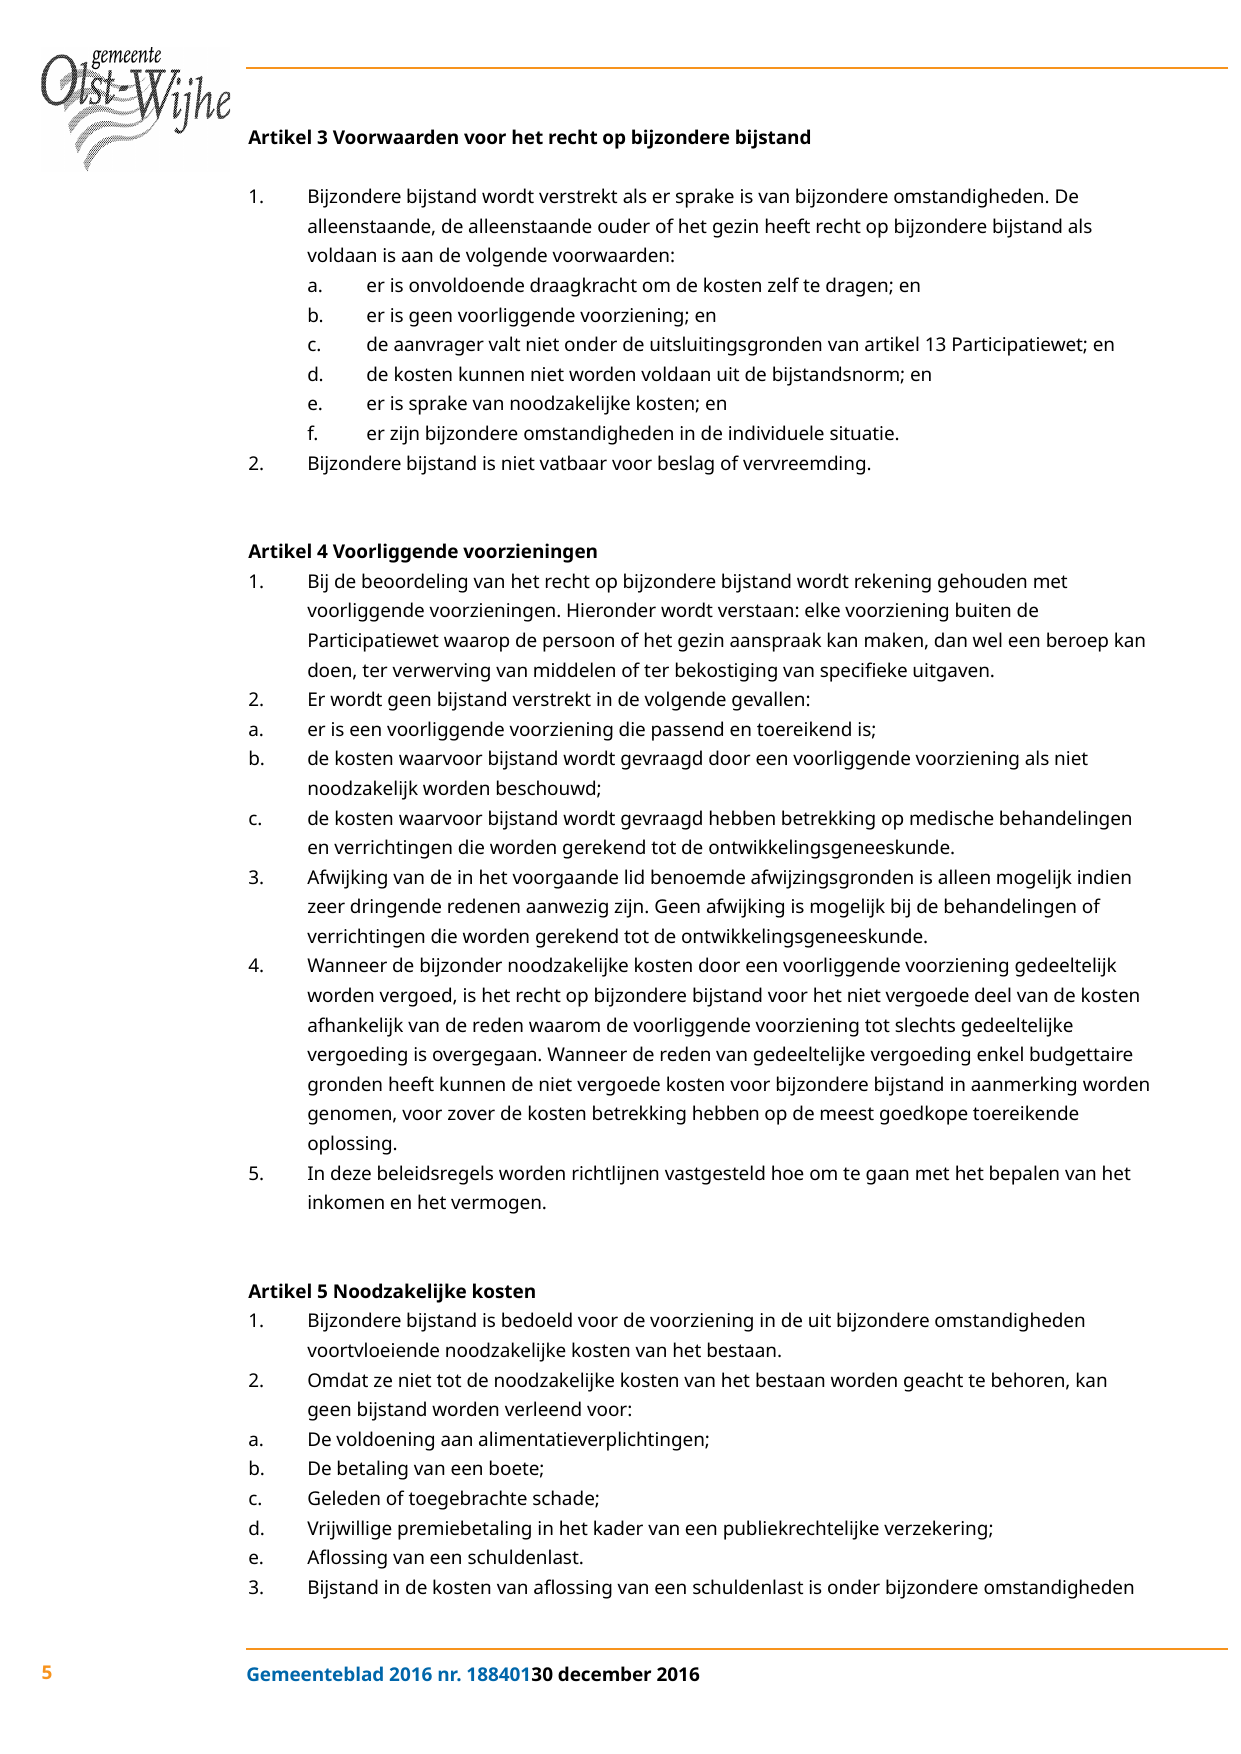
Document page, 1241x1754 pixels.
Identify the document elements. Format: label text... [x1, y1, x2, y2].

list Bijzondere bijstand is niet vatbaar voor beslag of vervreemding. [248, 450, 1152, 476]
list er is een voorliggende voorziening die passend en toereikend is; [248, 716, 1152, 742]
picture [41, 47, 231, 172]
list Er wordt geen bijstand verstrekt in de volgende gevallen: [248, 686, 1152, 712]
list Geleden of toegebrachte schade; [248, 1485, 1152, 1511]
list In deze beleidsregels worden richtlijnen vastgesteld hoe om te gaan met het bepalen van het inkomen en het vermogen. [248, 1160, 1152, 1215]
list de kosten kunnen niet worden voldaan uit de bijstandsnorm; en [307, 361, 1152, 387]
list er zijn bijzondere omstandigheden in de individuele situatie. [307, 420, 1152, 446]
text Artikel 5 Noodzakelijke kosten [248, 1278, 1152, 1304]
list de kosten waarvoor bijstand wordt gevraagd door een voorliggende voorziening als niet noodzakelijk worden beschouwd; [248, 746, 1152, 801]
list de kosten waarvoor bijstand wordt gevraagd hebben betrekking op medische behandelingen en verrichtingen die worden gerekend tot de ontwikkelingsgeneeskunde. [248, 805, 1152, 860]
list er is sprake van noodzakelijke kosten; en [307, 391, 1152, 416]
list Wanneer de bijzonder noodzakelijke kosten door een voorliggende voorziening gedeeltelijk worden vergoed, is het recht op bijzondere bijstand voor het niet vergoede deel van de kosten afhankelijk van de reden waarom de voorliggende voorziening tot slechts gedeeltelijke vergoeding is overgegaan. Wanneer de reden van gedeeltelijke vergoeding enkel budgettaire gronden heeft kunnen de niet vergoede kosten voor bijzondere bijstand in aanmerking worden genomen, voor zover de kosten betrekking hebben op de meest goedkope toereikende oplossing. [248, 953, 1152, 1156]
list de aanvrager valt niet onder de uitsluitingsgronden van artikel 13 Participatiewet; en [307, 331, 1152, 357]
list Aflossing van een schuldenlast. [248, 1544, 1152, 1570]
list Omdat ze niet tot de noodzakelijke kosten van het bestaan worden geacht te behoren, kan geen bijstand worden verleend voor: [248, 1367, 1152, 1422]
list er is geen voorliggende voorziening; en [307, 302, 1152, 328]
text Artikel 4 Voorliggende voorzieningen [248, 538, 1152, 564]
list Bijzondere bijstand is bedoeld voor de voorziening in de uit bijzondere omstandigheden voortvloeiende noodzakelijke kosten van het bestaan. [248, 1308, 1152, 1363]
list Afwijking van de in het voorgaande lid benoemde afwijzingsgronden is alleen mogelijk indien zeer dringende redenen aanwezig zijn. Geen afwijking is mogelijk bij de behandelingen of verrichtingen die worden gerekend tot de ontwikkelingsgeneeskunde. [248, 864, 1152, 949]
list er is onvoldoende draagkracht om de kosten zelf te dragen; en [307, 272, 1152, 298]
text Artikel 3 Voorwaarden voor het recht op bijzondere bijstand [248, 124, 1152, 150]
list De betaling van een boete; [248, 1456, 1152, 1481]
list Vrijwillige premiebetaling in het kader van een publiekrechtelijke verzekering; [248, 1515, 1152, 1541]
list Bijzondere bijstand wordt verstrekt als er sprake is van bijzondere omstandigheden. De alleenstaande, de alleenstaande ouder of het gezin heeft recht op bijzondere bijstand als voldaan is aan de volgende voorwaarden: [248, 183, 1152, 268]
list De voldoening aan alimentatieverplichtingen; [248, 1426, 1152, 1452]
list Bij de beoordeling van het recht op bijzondere bijstand wordt rekening gehouden met voorliggende voorzieningen. Hieronder wordt verstaan: elke voorziening buiten de Participatiewet waarop de persoon of het gezin aanspraak kan maken, dan wel een beroep kan doen, ter verwerving van middelen of ter bekostiging van specifieke uitgaven. [248, 568, 1152, 683]
list Bijstand in de kosten van aflossing van een schuldenlast is onder bijzondere omstandigheden [248, 1574, 1152, 1600]
